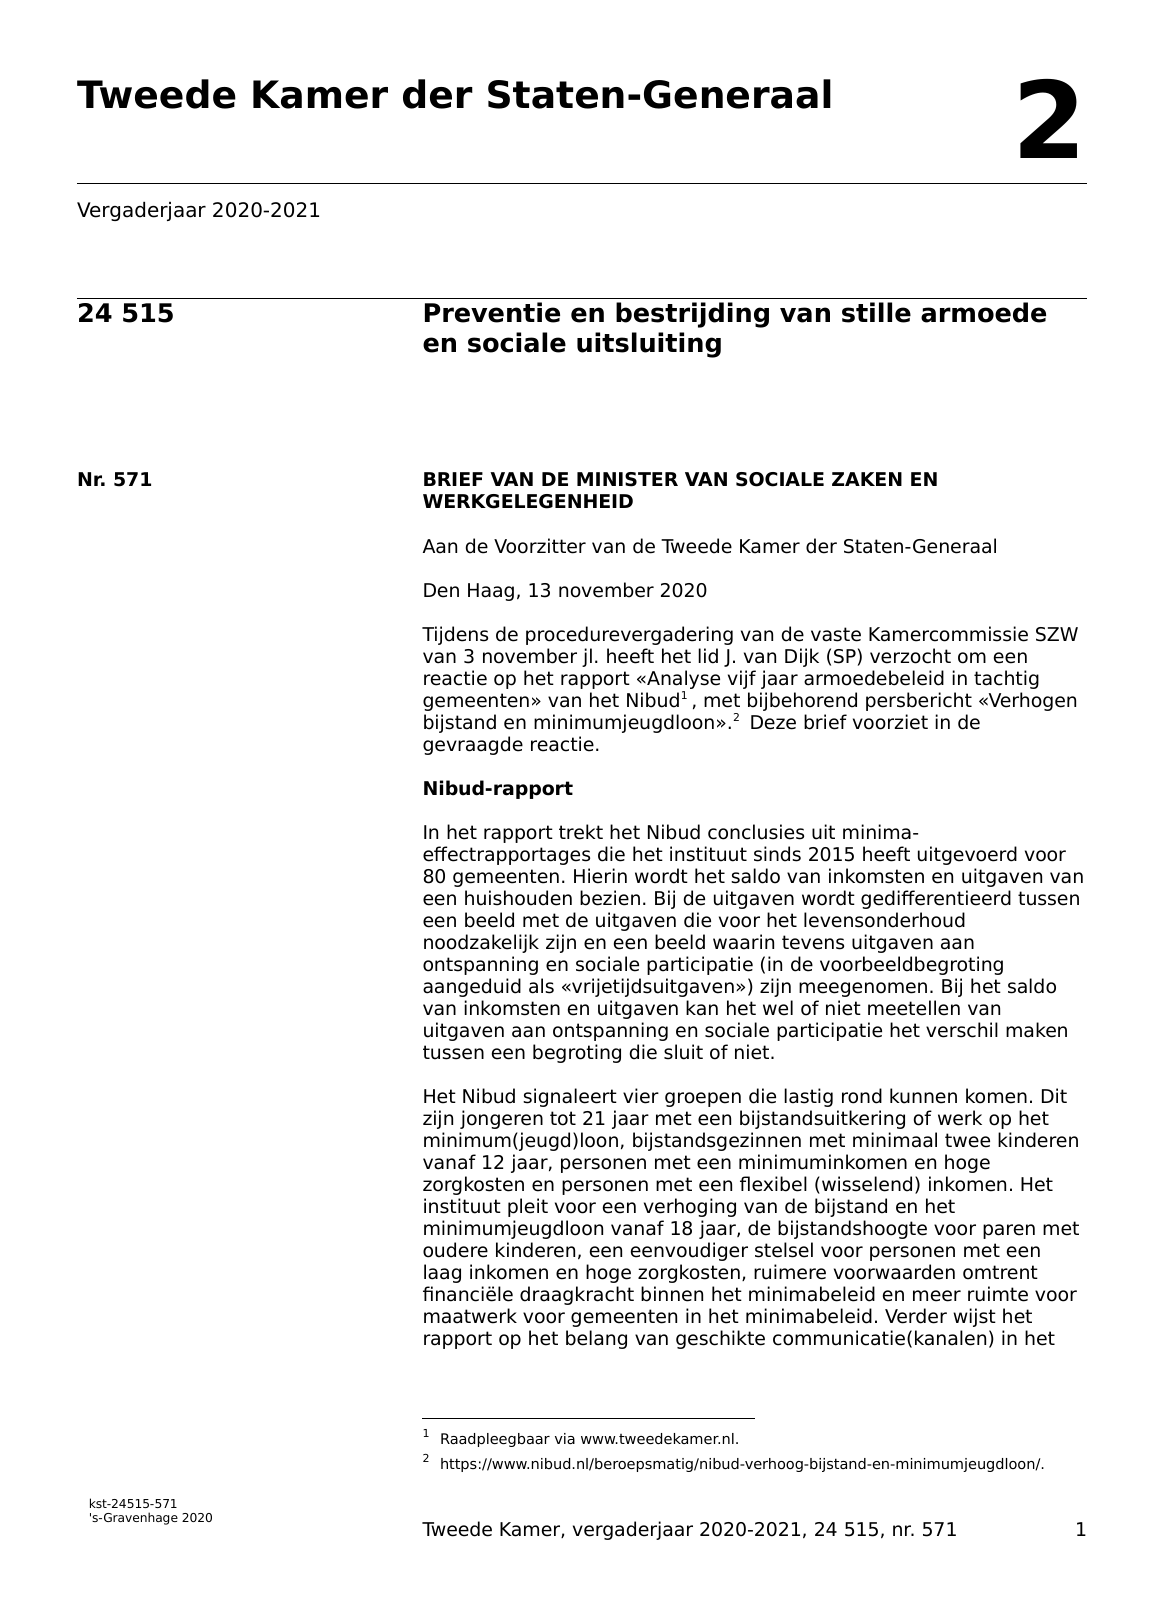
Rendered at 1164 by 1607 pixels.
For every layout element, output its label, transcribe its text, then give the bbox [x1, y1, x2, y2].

text 's-Gravenhage 2020 [88, 1511, 323, 1525]
text Aan de Voorzitter van de Tweede Kamer der Staten-Generaal [422, 536, 1087, 557]
text Tijdens de procedurevergadering van de vaste Kamercommissie SZW van 3 november jl. heeft het lid J. van Dijk (SP) verzocht om een reactie op het rapport «Analyse vijf jaar armoedebeleid in tachtig gemeenten» van het Nibud, met bijbehorend persbericht «Verhogen bijstand en minimumjeugdloon». Deze brief voorziet in de gevraagde reactie. [422, 624, 1087, 756]
text kst-24515-571 [88, 1497, 323, 1511]
text Den Haag, 13 november 2020 [422, 580, 1087, 602]
table_header Tweede Kamer der Staten-Generaal [77, 59, 886, 183]
subtitle 24 515 Preventie en bestrijding van stille armoede en sociale uitsluiting [77, 299, 1087, 358]
subtitle Nibud-rapport [422, 778, 1087, 800]
table_header 2 [886, 59, 1087, 183]
table_cell Vergaderjaar 2020-2021 [77, 184, 1087, 298]
subtitle Nr. 571 BRIEF VAN DE MINISTER VAN SOCIALE ZAKEN EN WERKGELEGENHEID [77, 469, 1087, 513]
text https://www.nibud.nl/beroepsmatig/nibud-verhoog-bijstand-en-minimumjeugdloon/. [422, 1452, 1087, 1474]
text Raadpleegbaar via www.tweedekamer.nl. [422, 1427, 1087, 1449]
text In het rapport trekt het Nibud conclusies uit minima-effectrapportages die het instituut sinds 2015 heeft uitgevoerd voor 80 gemeenten. Hierin wordt het saldo van inkomsten en uitgaven van een huishouden bezien. Bij de uitgaven wordt gedifferentieerd tussen een beeld met de uitgaven die voor het levensonderhoud noodzakelijk zijn en een beeld waarin tevens uitgaven aan ontspanning en sociale participatie (in de voorbeeldbegroting aangeduid als «vrijetijdsuitgaven») zijn meegenomen. Bij het saldo van inkomsten en uitgaven kan het wel of niet meetellen van uitgaven aan ontspanning en sociale participatie het verschil maken tussen een begroting die sluit of niet. [422, 822, 1087, 1064]
text Het Nibud signaleert vier groepen die lastig rond kunnen komen. Dit zijn jongeren tot 21 jaar met een bijstandsuitkering of werk op het minimum(jeugd)loon, bijstandsgezinnen met minimaal twee kinderen vanaf 12 jaar, personen met een minimuminkomen en hoge zorgkosten en personen met een flexibel (wisselend) inkomen. Het instituut pleit voor een verhoging van de bijstand en het minimumjeugdloon vanaf 18 jaar, de bijstandshoogte voor paren met oudere kinderen, een eenvoudiger stelsel voor personen met een laag inkomen en hoge zorgkosten, ruimere voorwaarden omtrent financiële draagkracht binnen het minimabeleid en meer ruimte voor maatwerk voor gemeenten in het minimabeleid. Verder wijst het rapport op het belang van geschikte communicatie(kanalen) in het [422, 1086, 1087, 1350]
